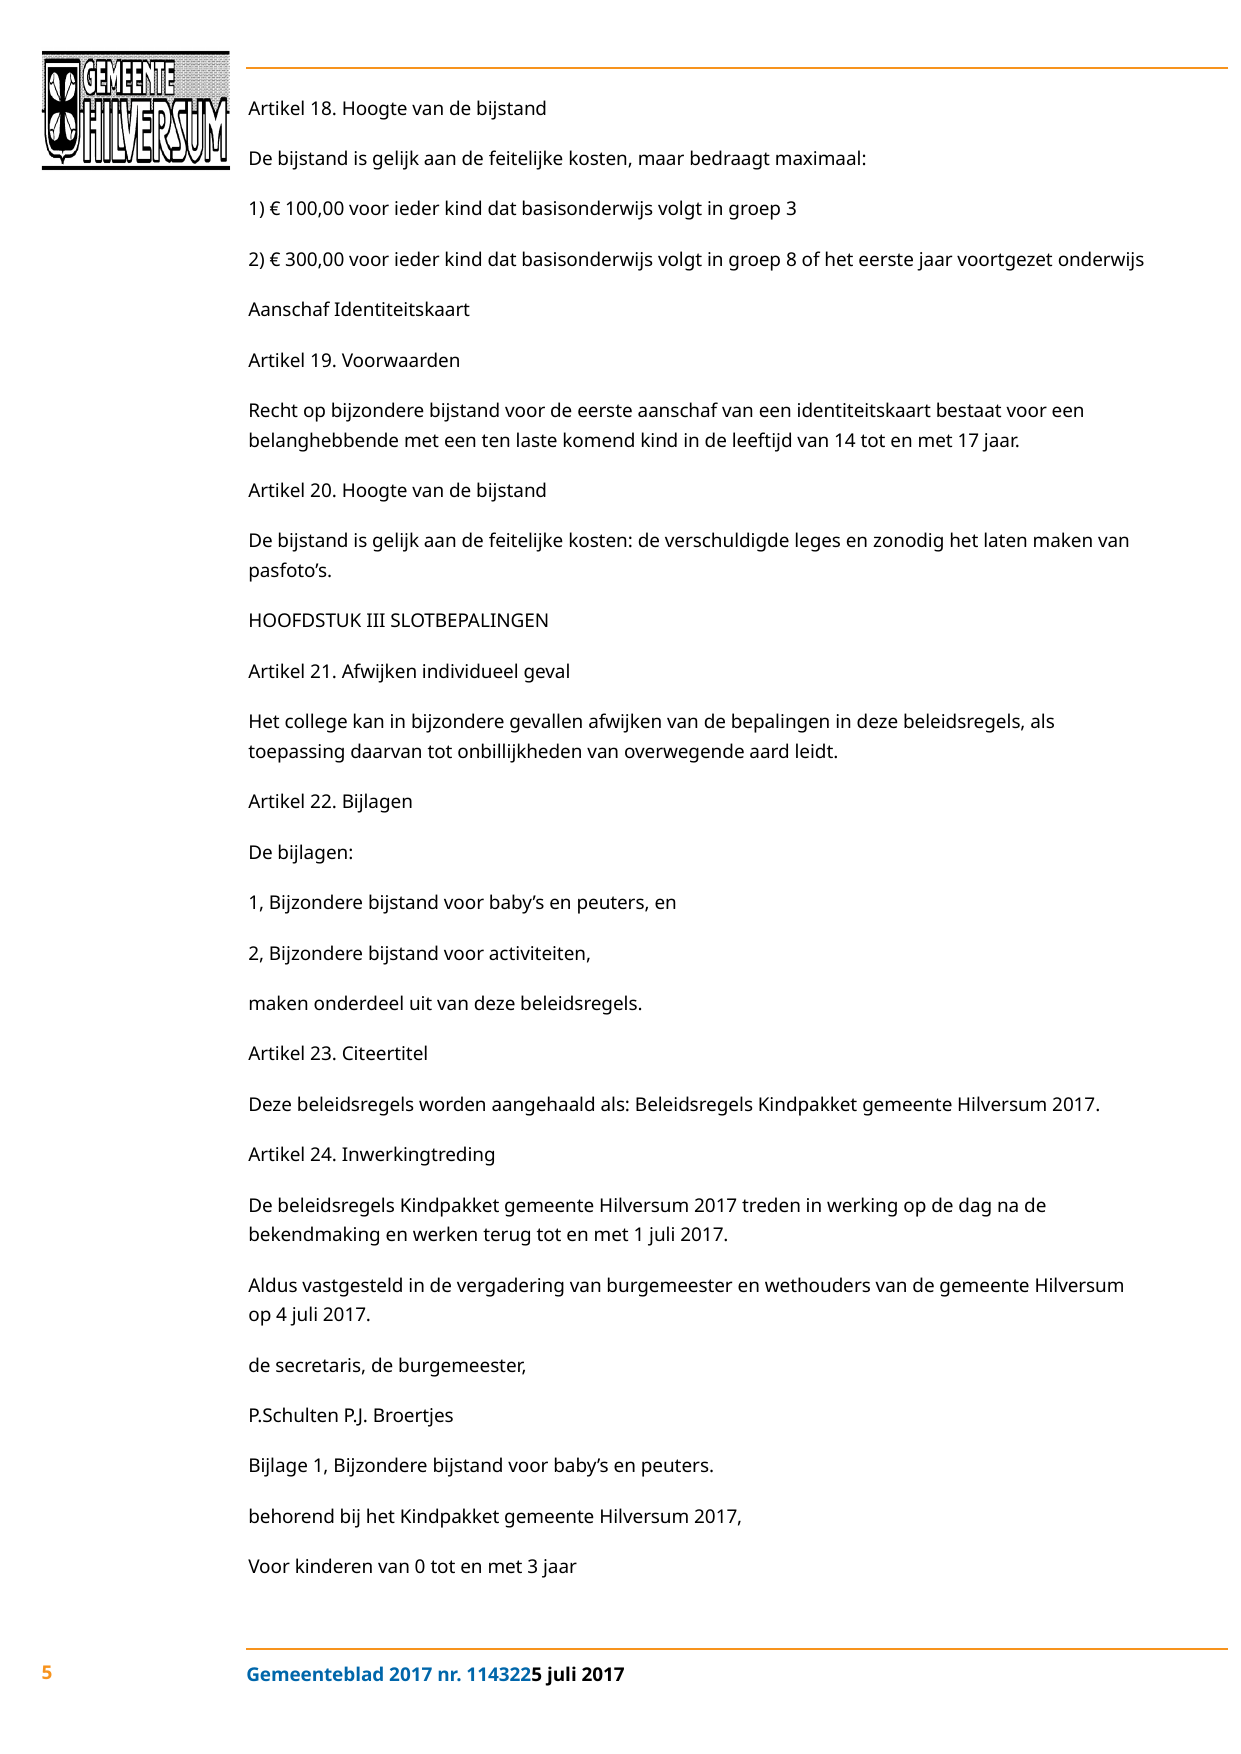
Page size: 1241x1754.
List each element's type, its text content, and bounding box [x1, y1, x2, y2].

text 2, Bijzondere bijstand voor activiteiten, [248, 940, 1152, 966]
text Deze beleidsregels worden aangehaald als: Beleidsregels Kindpakket gemeente Hilversum 2017. [248, 1091, 1152, 1117]
text De bijstand is gelijk aan de feitelijke kosten: de verschuldigde leges en zonodig het laten maken van pasfoto’s. [248, 528, 1152, 583]
text De bijlagen: [248, 839, 1152, 865]
text Artikel 22. Bijlagen [248, 788, 1152, 814]
text Het college kan in bijzondere gevallen afwijken van de bepalingen in deze beleidsregels, als toepassing daarvan tot onbillijkheden van overwegende aard leidt. [248, 708, 1152, 764]
text De bijstand is gelijk aan de feitelijke kosten, maar bedraagt maximaal: [248, 145, 1152, 171]
text Artikel 23. Citeertitel [248, 1041, 1152, 1066]
picture [41, 47, 231, 172]
text Artikel 21. Afwijken individueel geval [248, 658, 1152, 684]
text Artikel 19. Voorwaarden [248, 347, 1152, 373]
text Recht op bijzondere bijstand voor de eerste aanschaf van een identiteitskaart bestaat voor een belanghebbende met een ten laste komend kind in de leeftijd van 14 tot en met 17 jaar. [248, 397, 1152, 453]
text De beleidsregels Kindpakket gemeente Hilversum 2017 treden in werking op de dag na de bekendmaking en werken terug tot en met 1 juli 2017. [248, 1192, 1152, 1247]
text HOOFDSTUK III SLOTBEPALINGEN [248, 608, 1152, 633]
text Bijlage 1, Bijzondere bijstand voor baby’s en peuters. [248, 1453, 1152, 1478]
text de secretaris, de burgemeester, [248, 1352, 1152, 1378]
text Aanschaf Identiteitskaart [248, 296, 1152, 322]
text 2) € 300,00 voor ieder kind dat basisonderwijs volgt in groep 8 of het eerste jaar voortgezet onderwijs [248, 246, 1152, 272]
text P.Schulten P.J. Broertjes [248, 1402, 1152, 1428]
text Voor kinderen van 0 tot en met 3 jaar [248, 1553, 1152, 1579]
text Aldus vastgesteld in de vergadering van burgemeester en wethouders van de gemeente Hilversum op 4 juli 2017. [248, 1272, 1152, 1327]
text Artikel 24. Inwerkingtreding [248, 1141, 1152, 1167]
text 1) € 100,00 voor ieder kind dat basisonderwijs volgt in groep 3 [248, 196, 1152, 221]
text Artikel 18. Hoogte van de bijstand [248, 95, 1152, 121]
text Artikel 20. Hoogte van de bijstand [248, 477, 1152, 503]
text behorend bij het Kindpakket gemeente Hilversum 2017, [248, 1503, 1152, 1529]
text maken onderdeel uit van deze beleidsregels. [248, 990, 1152, 1016]
text 1, Bijzondere bijstand voor baby’s en peuters, en [248, 889, 1152, 915]
